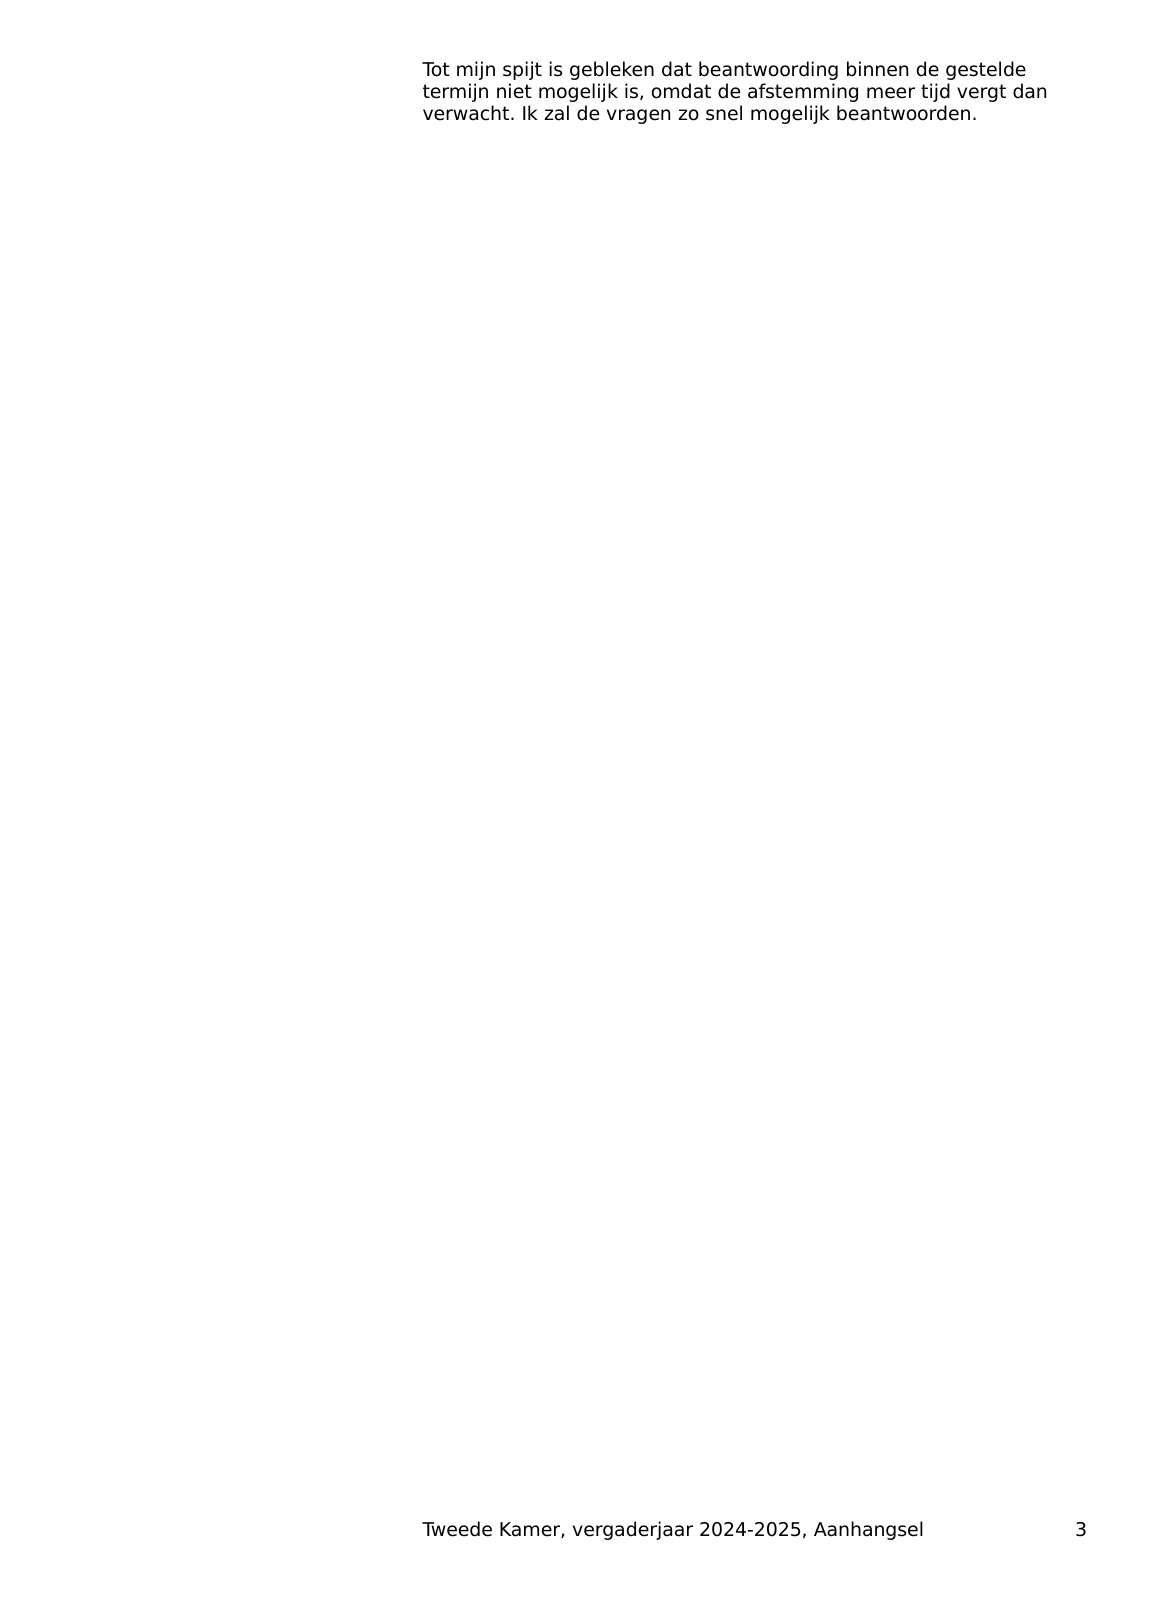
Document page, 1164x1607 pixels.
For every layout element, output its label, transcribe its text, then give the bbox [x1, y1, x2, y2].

text Tot mijn spijt is gebleken dat beantwoording binnen de gestelde termijn niet mogelijk is, omdat de afstemming meer tijd vergt dan verwacht. Ik zal de vragen zo snel mogelijk beantwoorden. [422, 59, 1087, 125]
